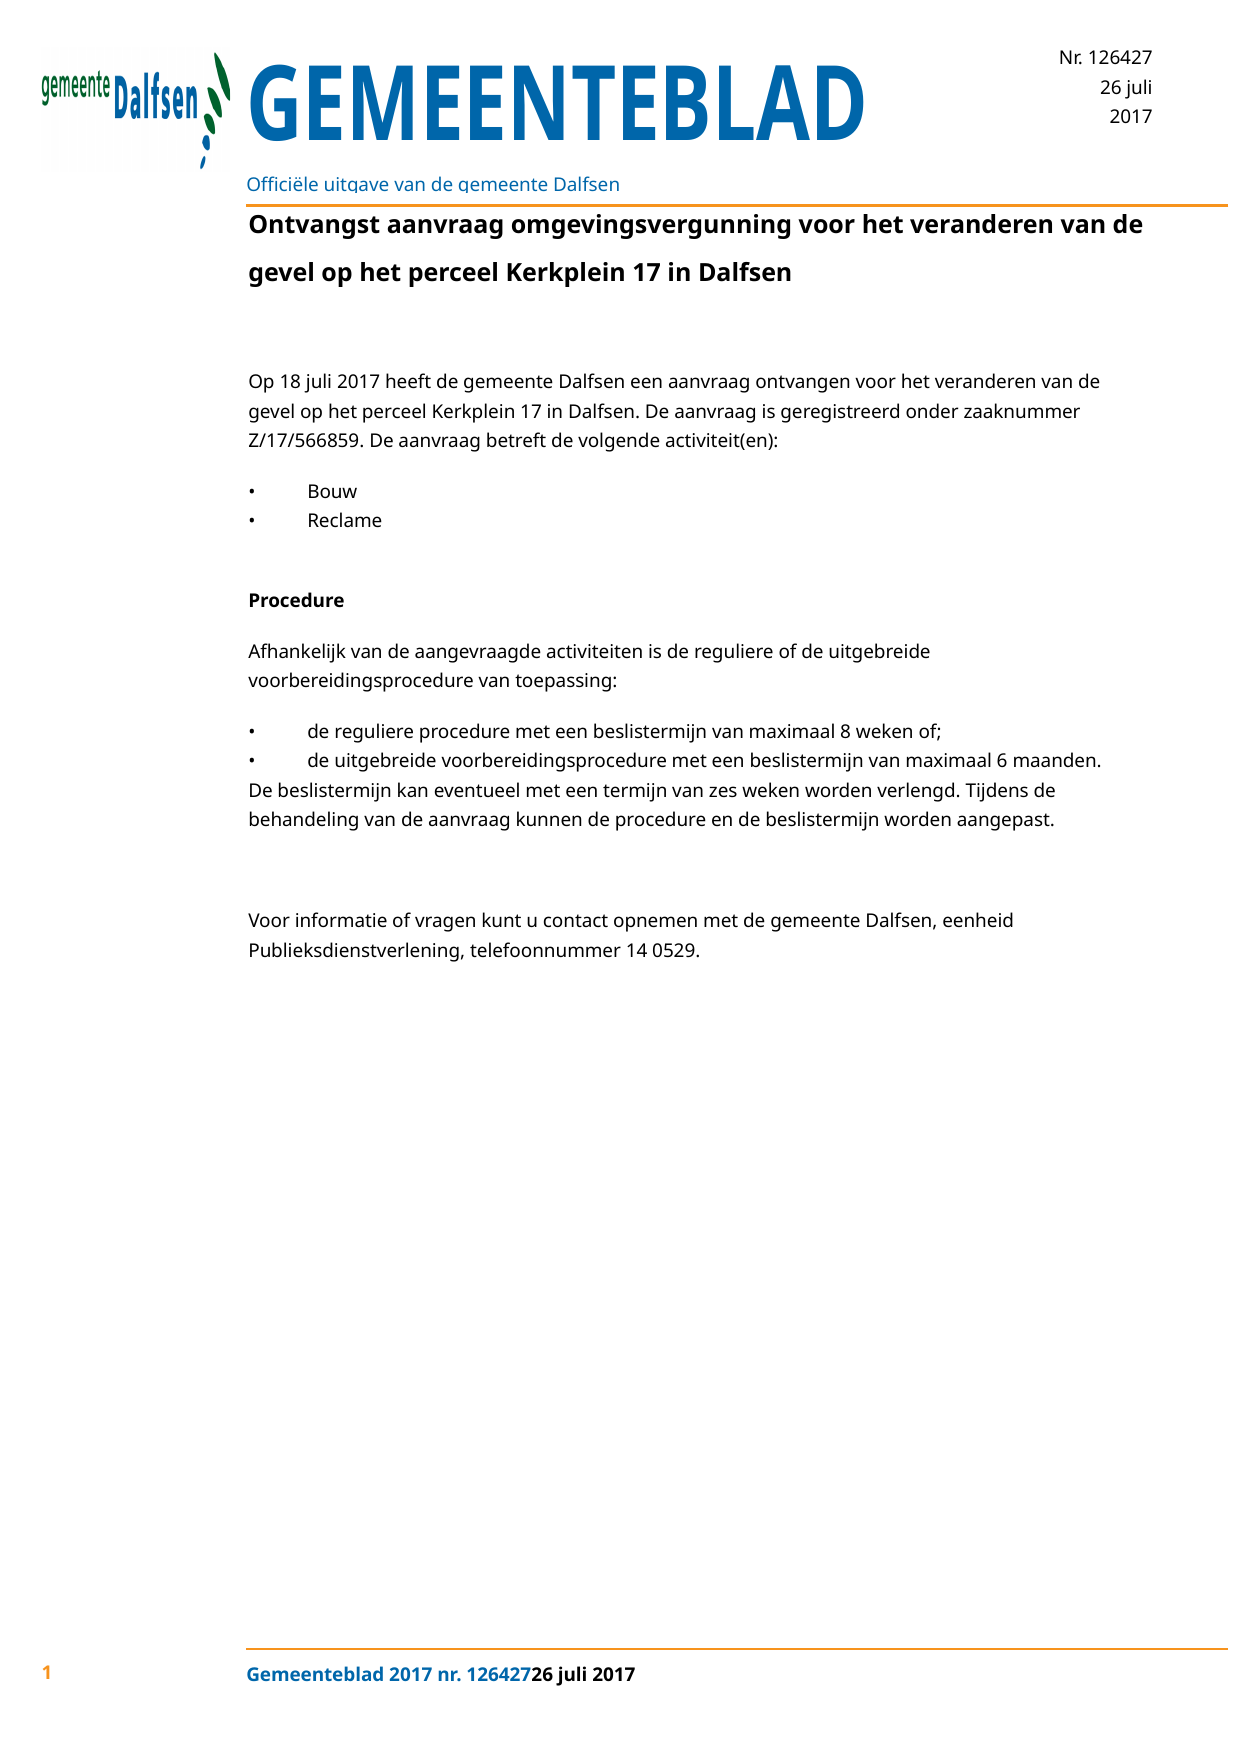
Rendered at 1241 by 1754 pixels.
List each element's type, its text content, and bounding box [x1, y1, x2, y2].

list de uitgebreide voorbereidingsprocedure met een beslistermijn van maximaal 6 maanden. [248, 747, 1152, 773]
text Voor informatie of vragen kunt u contact opnemen met de gemeente Dalfsen, eenheid Publieksdienstverlening, telefoonnummer 14 0529. [248, 907, 1152, 963]
text Op 18 juli 2017 heeft de gemeente Dalfsen een aanvraag ontvangen voor het veranderen van de gevel op het perceel Kerkplein 17 in Dalfsen. De aanvraag is geregistreerd onder zaaknummer Z/17/566859. De aanvraag betreft de volgende activiteit(en): [248, 368, 1152, 453]
list Bouw [248, 478, 1152, 504]
picture [41, 47, 231, 172]
list de reguliere procedure met een beslistermijn van maximaal 8 weken of; [248, 718, 1152, 744]
text Afhankelijk van de aangevraagde activiteiten is de reguliere of de uitgebreide voorbereidingsprocedure van toepassing: [248, 638, 1152, 693]
text De beslistermijn kan eventueel met een termijn van zes weken worden verlengd. Tijdens de behandeling van de aanvraag kunnen de procedure en de beslistermijn worden aangepast. [248, 777, 1152, 832]
text Procedure [248, 587, 1152, 613]
list Reclame [248, 507, 1152, 533]
text Ontvangst aanvraag omgevingsvergunning voor het veranderen van de gevel op het perceel Kerkplein 17 in Dalfsen [248, 207, 1152, 288]
